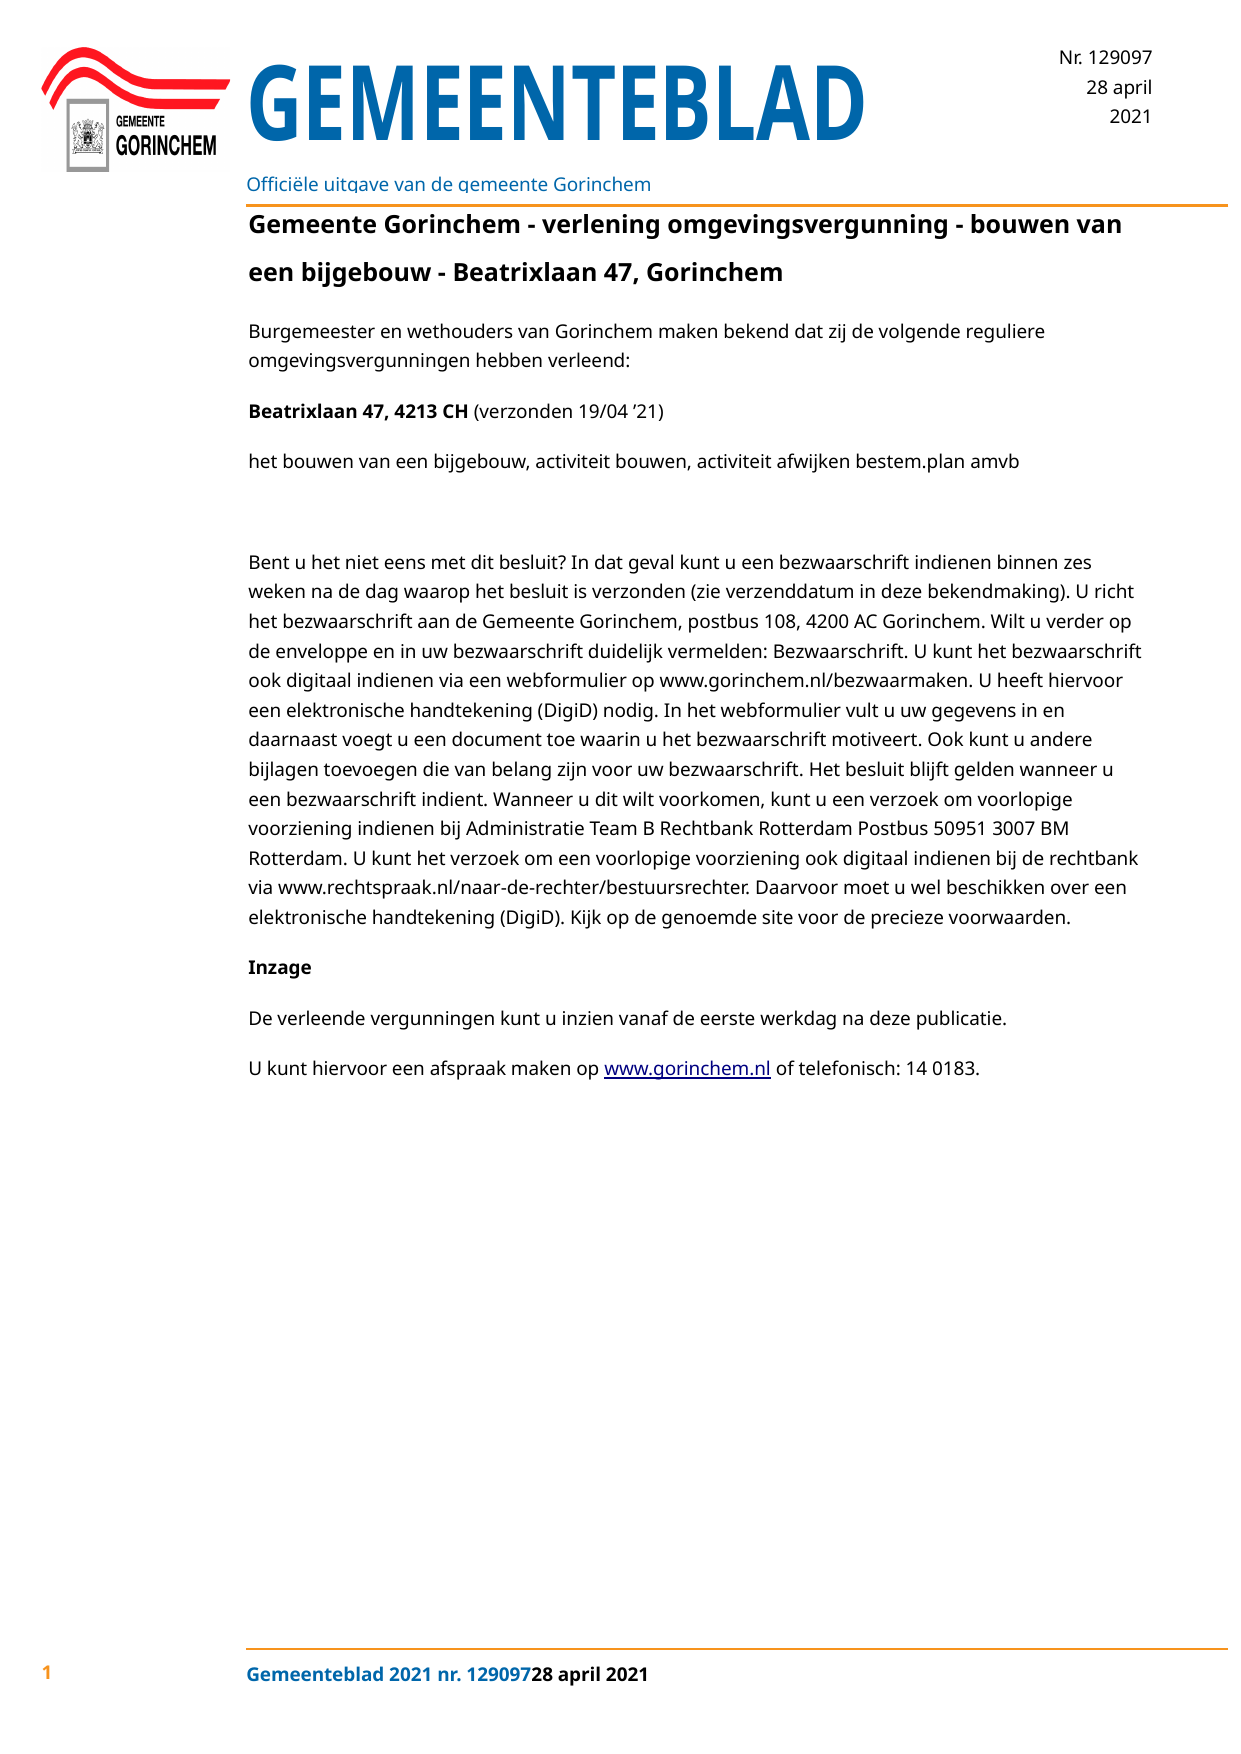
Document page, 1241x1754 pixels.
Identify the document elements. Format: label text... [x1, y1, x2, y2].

text Burgemeester en wethouders van Gorinchem maken bekend dat zij de volgende reguliere omgevingsvergunningen hebben verleend: [248, 318, 1152, 373]
text U kunt hiervoor een afspraak maken op www.gorinchem.nl of telefonisch: 14 0183. [248, 1055, 1152, 1081]
picture [41, 47, 231, 172]
text Gemeente Gorinchem - verlening omgevingsvergunning - bouwen van een bijgebouw - Beatrixlaan 47, Gorinchem [248, 207, 1152, 288]
text Beatrixlaan 47, 4213 CH (verzonden 19/04 ’21) [248, 398, 1152, 424]
text Bent u het niet eens met dit besluit? In dat geval kunt u een bezwaarschrift indienen binnen zes weken na de dag waarop het besluit is verzonden (zie verzenddatum in deze bekendmaking). U richt het bezwaarschrift aan de Gemeente Gorinchem, postbus 108, 4200 AC Gorinchem. Wilt u verder op de enveloppe en in uw bezwaarschrift duidelijk vermelden: Bezwaarschrift. U kunt het bezwaarschrift ook digitaal indienen via een webformulier op www.gorinchem.nl/bezwaarmaken. U heeft hiervoor een elektronische handtekening (DigiD) nodig. In het webformulier vult u uw gegevens in en daarnaast voegt u een document toe waarin u het bezwaarschrift motiveert. Ook kunt u andere bijlagen toevoegen die van belang zijn voor uw bezwaarschrift. Het besluit blijft gelden wanneer u een bezwaarschrift indient. Wanneer u dit wilt voorkomen, kunt u een verzoek om voorlopige voorziening indienen bij Administratie Team B Rechtbank Rotterdam Postbus 50951 3007 BM Rotterdam. U kunt het verzoek om een voorlopige voorziening ook digitaal indienen bij de rechtbank via www.rechtspraak.nl/naar-de-rechter/bestuursrechter. Daarvoor moet u wel beschikken over een elektronische handtekening (DigiD). Kijk op de genoemde site voor de precieze voorwaarden. [248, 549, 1152, 930]
text De verleende vergunningen kunt u inzien vanaf de eerste werkdag na deze publicatie. [248, 1005, 1152, 1031]
text Inzage [248, 954, 1152, 980]
text het bouwen van een bijgebouw, activiteit bouwen, activiteit afwijken bestem.plan amvb [248, 448, 1152, 474]
